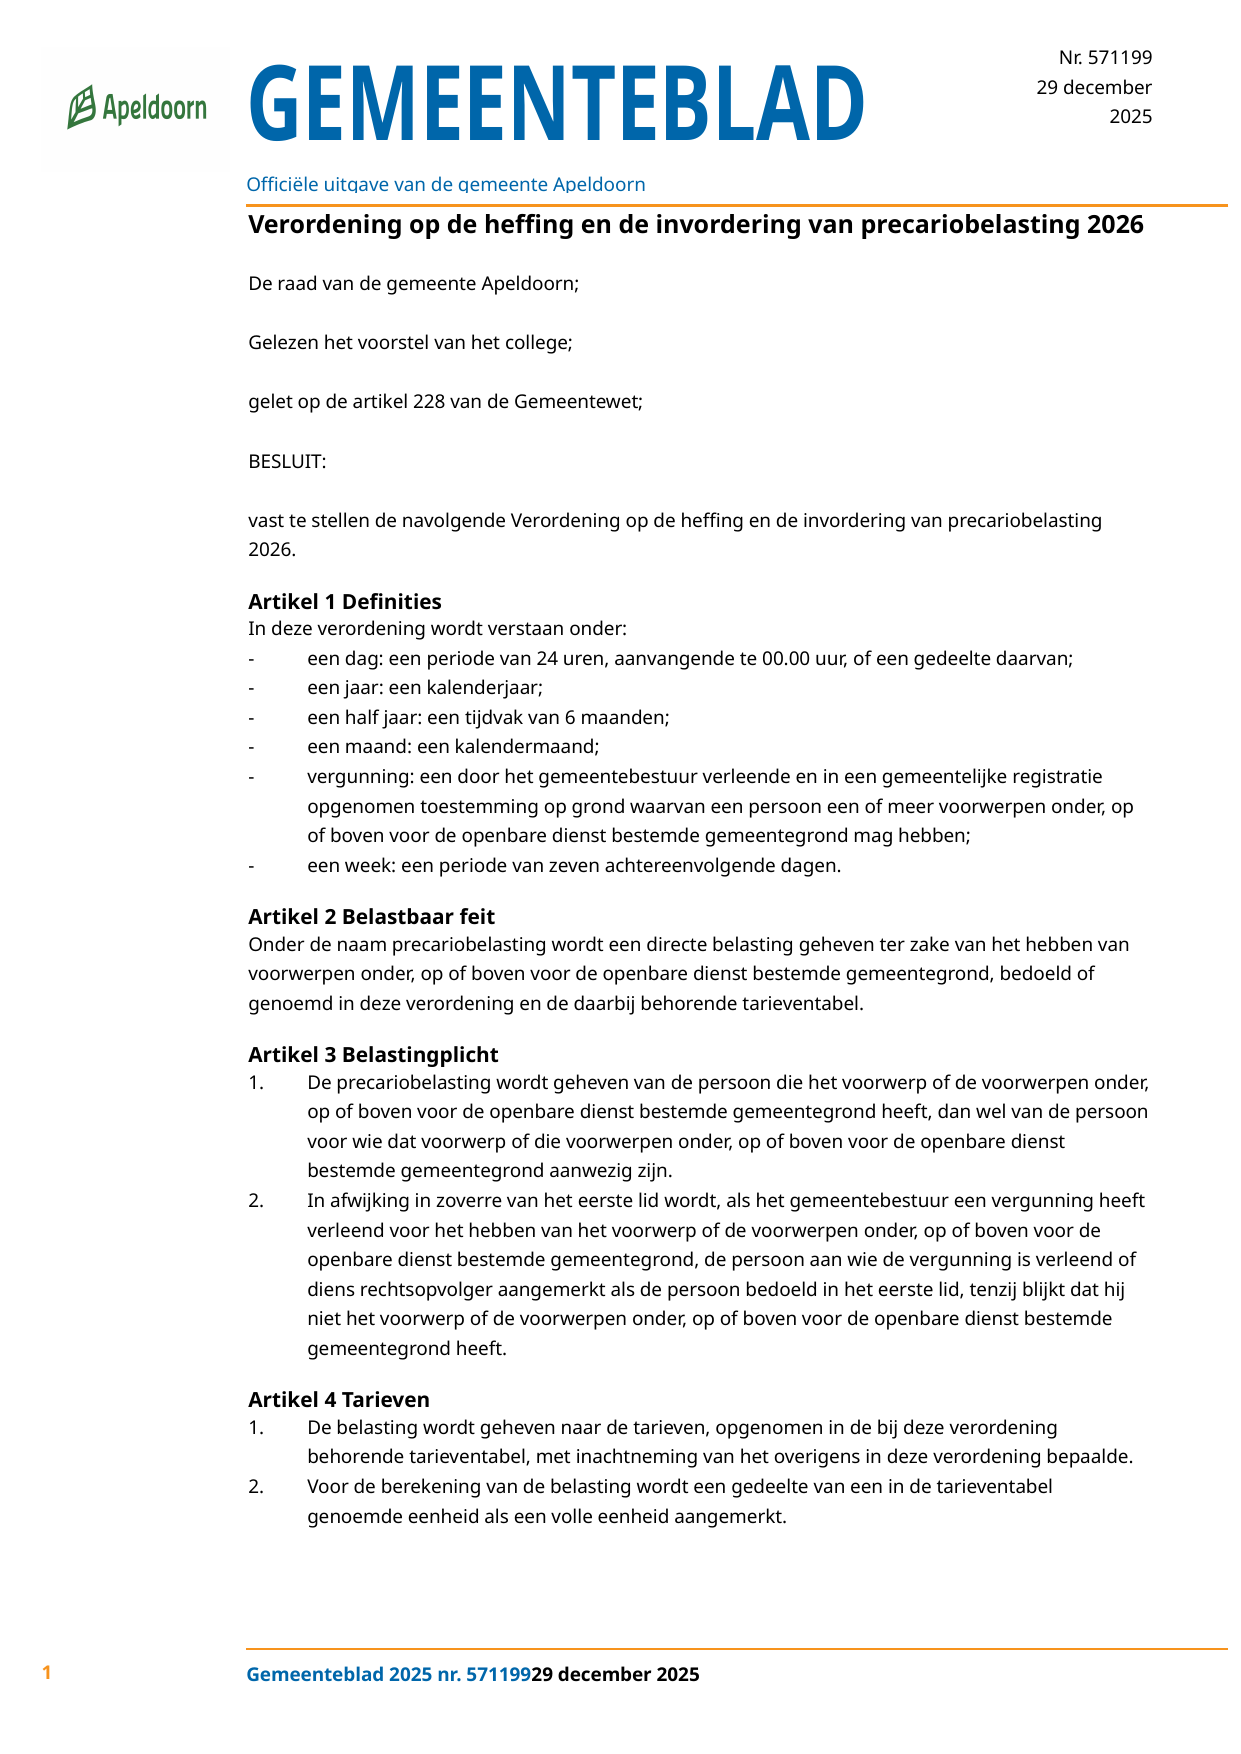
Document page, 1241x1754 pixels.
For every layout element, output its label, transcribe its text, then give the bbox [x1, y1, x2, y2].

list In afwijking in zoverre van het eerste lid wordt, als het gemeentebestuur een vergunning heeft verleend voor het hebben van het voorwerp of de voorwerpen onder, op of boven voor de openbare dienst bestemde gemeentegrond, de persoon aan wie de vergunning is verleend of diens rechtsopvolger aangemerkt als de persoon bedoeld in het eerste lid, tenzij blijkt dat hij niet het voorwerp of de voorwerpen onder, op of boven voor de openbare dienst bestemde gemeentegrond heeft. [248, 1187, 1152, 1361]
text In deze verordening wordt verstaan onder: [248, 615, 1152, 641]
list De belasting wordt geheven naar de tarieven, opgenomen in de bij deze verordening behorende tarieventabel, met inachtneming van het overigens in deze verordening bepaalde. [248, 1414, 1152, 1469]
list een half jaar: een tijdvak van 6 maanden; [248, 704, 1152, 730]
text gelet op de artikel 228 van de Gemeentewet; [248, 389, 1152, 414]
text Verordening op de heffing en de invordering van precariobelasting 2026 [248, 207, 1152, 241]
text Onder de naam precariobelasting wordt een directe belasting geheven ter zake van het hebben van voorwerpen onder, op of boven voor de openbare dienst bestemde gemeentegrond, bedoeld of genoemd in deze verordening en de daarbij behorende tarieventabel. [248, 931, 1152, 1016]
list De precariobelasting wordt geheven van de persoon die het voorwerp of de voorwerpen onder, op of boven voor de openbare dienst bestemde gemeentegrond heeft, dan wel van de persoon voor wie dat voorwerp of die voorwerpen onder, op of boven voor de openbare dienst bestemde gemeentegrond aanwezig zijn. [248, 1069, 1152, 1183]
picture [41, 47, 231, 172]
text BESLUIT: [248, 448, 1152, 473]
text Artikel 1 Definities [248, 587, 1152, 615]
list een week: een periode van zeven achtereenvolgende dagen. [248, 852, 1152, 878]
list vergunning: een door het gemeentebestuur verleende en in een gemeentelijke registratie opgenomen toestemming op grond waarvan een persoon een of meer voorwerpen onder, op of boven voor de openbare dienst bestemde gemeentegrond mag hebben; [248, 763, 1152, 848]
text De raad van de gemeente Apeldoorn; [248, 270, 1152, 296]
list een jaar: een kalenderjaar; [248, 674, 1152, 700]
text Artikel 4 Tarieven [248, 1386, 1152, 1414]
list een maand: een kalendermaand; [248, 734, 1152, 759]
text Artikel 2 Belastbaar feit [248, 902, 1152, 931]
text vast te stellen de navolgende Verordening op de heffing en de invordering van precariobelasting 2026. [248, 507, 1152, 562]
text Artikel 3 Belastingplicht [248, 1041, 1152, 1069]
list Voor de berekening van de belasting wordt een gedeelte van een in de tarieventabel genoemde eenheid als een volle eenheid aangemerkt. [248, 1473, 1152, 1528]
list een dag: een periode van 24 uren, aanvangende te 00.00 uur, of een gedeelte daarvan; [248, 645, 1152, 671]
text Gelezen het voorstel van het college; [248, 329, 1152, 355]
